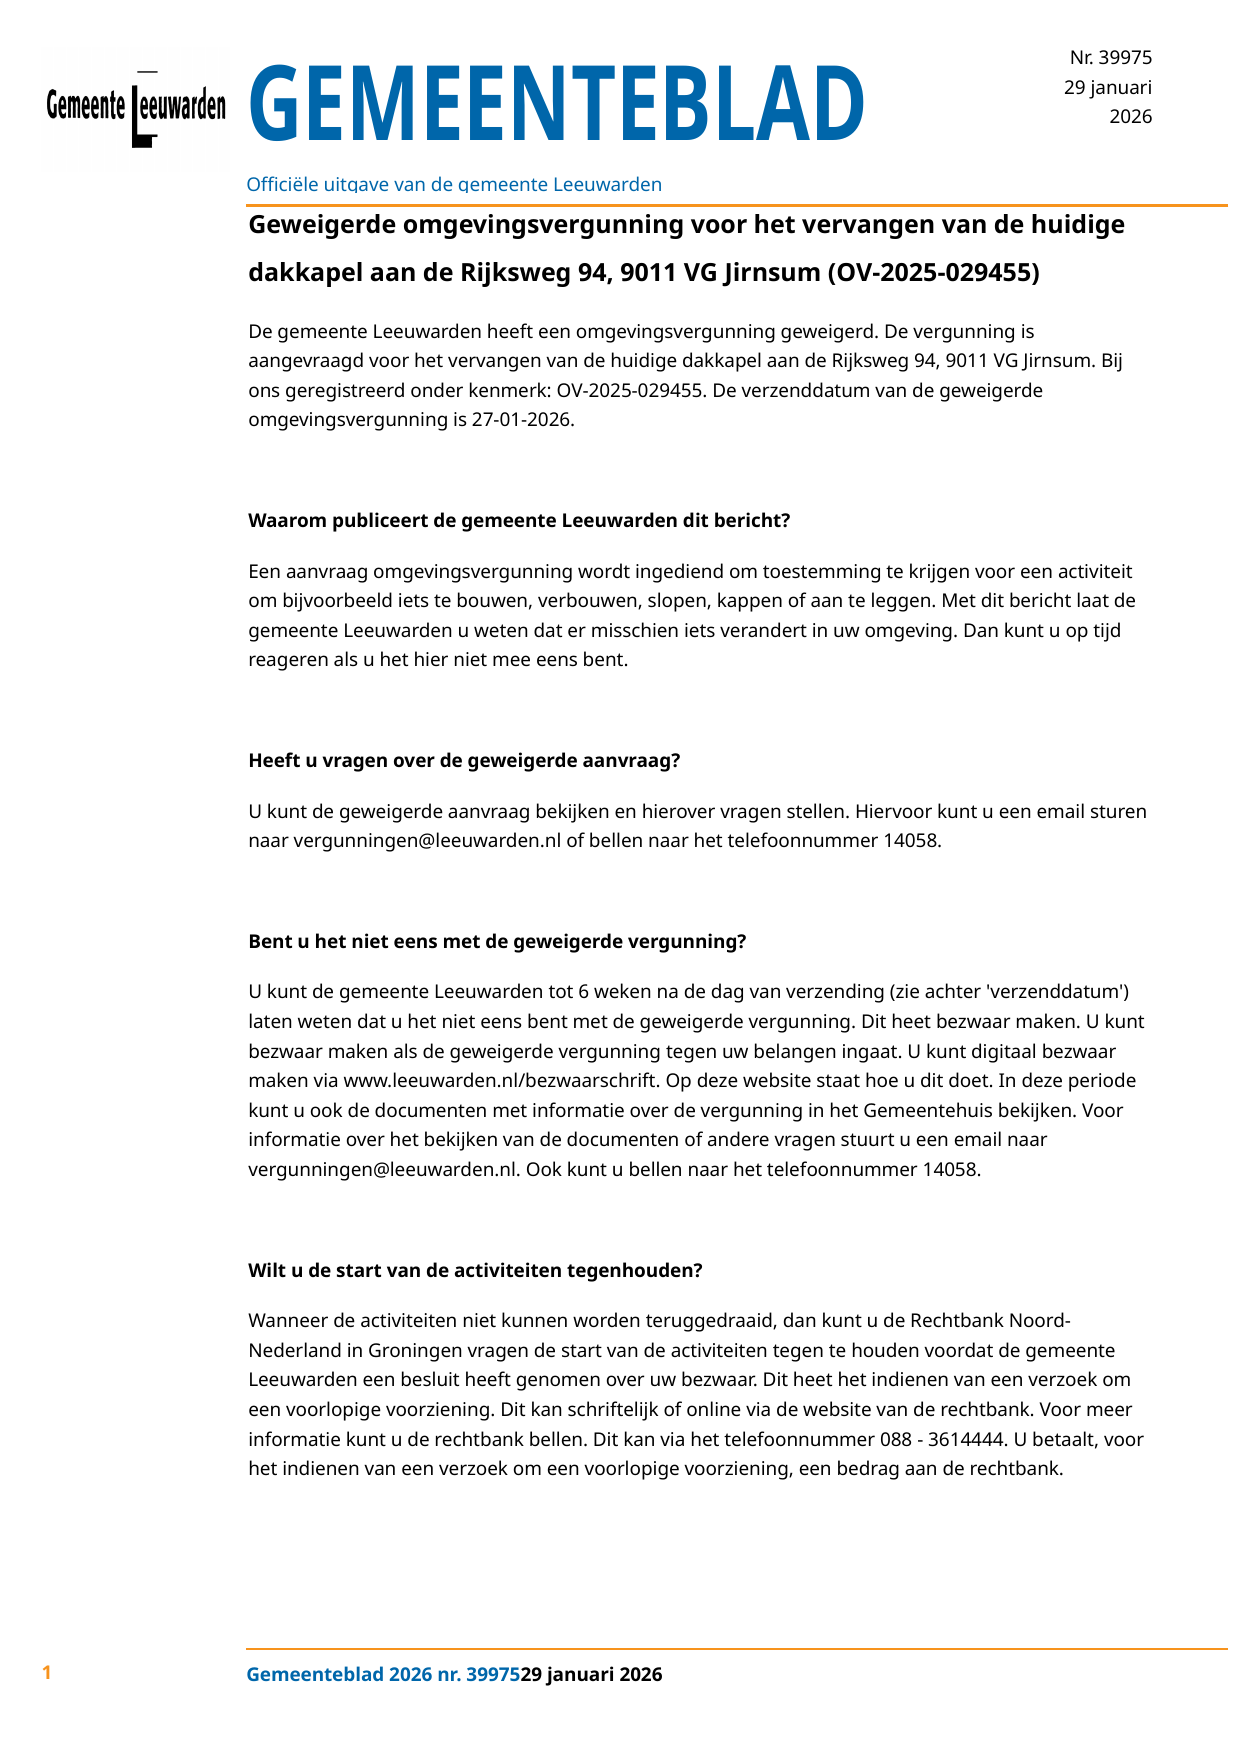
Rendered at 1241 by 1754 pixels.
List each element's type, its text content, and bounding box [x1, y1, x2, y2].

text De gemeente Leeuwarden heeft een omgevingsvergunning geweigerd. De vergunning is aangevraagd voor het vervangen van de huidige dakkapel aan de Rijksweg 94, 9011 VG Jirnsum. Bij ons geregistreerd onder kenmerk: OV-2025-029455. De verzenddatum van de geweigerde omgevingsvergunning is 27-01-2026. [248, 318, 1152, 432]
text Wilt u de start van de activiteiten tegenhouden? [248, 1257, 1152, 1283]
picture [41, 47, 231, 172]
text U kunt de geweigerde aanvraag bekijken en hierover vragen stellen. Hiervoor kunt u een email sturen naar vergunningen@leeuwarden.nl of bellen naar het telefoonnummer 14058. [248, 798, 1152, 853]
text Geweigerde omgevingsvergunning voor het vervangen van de huidige dakkapel aan de Rijksweg 94, 9011 VG Jirnsum (OV-2025-029455) [248, 207, 1152, 288]
text Een aanvraag omgevingsvergunning wordt ingediend om toestemming te krijgen voor een activiteit om bijvoorbeeld iets te bouwen, verbouwen, slopen, kappen of aan te leggen. Met dit bericht laat de gemeente Leeuwarden u weten dat er misschien iets verandert in uw omgeving. Dan kunt u op tijd reageren als u het hier niet mee eens bent. [248, 558, 1152, 672]
text Bent u het niet eens met de geweigerde vergunning? [248, 928, 1152, 954]
text Waarom publiceert de gemeente Leeuwarden dit bericht? [248, 507, 1152, 533]
text Heeft u vragen over de geweigerde aanvraag? [248, 747, 1152, 773]
text U kunt de gemeente Leeuwarden tot 6 weken na de dag van verzending (zie achter 'verzenddatum') laten weten dat u het niet eens bent met de geweigerde vergunning. Dit heet bezwaar maken. U kunt bezwaar maken als de geweigerde vergunning tegen uw belangen ingaat. U kunt digitaal bezwaar maken via www.leeuwarden.nl/bezwaarschrift. Op deze website staat hoe u dit doet. In deze periode kunt u ook de documenten met informatie over de vergunning in het Gemeentehuis bekijken. Voor informatie over het bekijken van de documenten of andere vragen stuurt u een email naar vergunningen@leeuwarden.nl. Ook kunt u bellen naar het telefoonnummer 14058. [248, 979, 1152, 1182]
text Wanneer de activiteiten niet kunnen worden teruggedraaid, dan kunt u de Rechtbank Noord-Nederland in Groningen vragen de start van de activiteiten tegen te houden voordat de gemeente Leeuwarden een besluit heeft genomen over uw bezwaar. Dit heet het indienen van een verzoek om een voorlopige voorziening. Dit kan schriftelijk of online via de website van de rechtbank. Voor meer informatie kunt u de rechtbank bellen. Dit kan via het telefoonnummer 088 - 3614444. U betaalt, voor het indienen van een verzoek om een voorlopige voorziening, een bedrag aan de rechtbank. [248, 1307, 1152, 1481]
